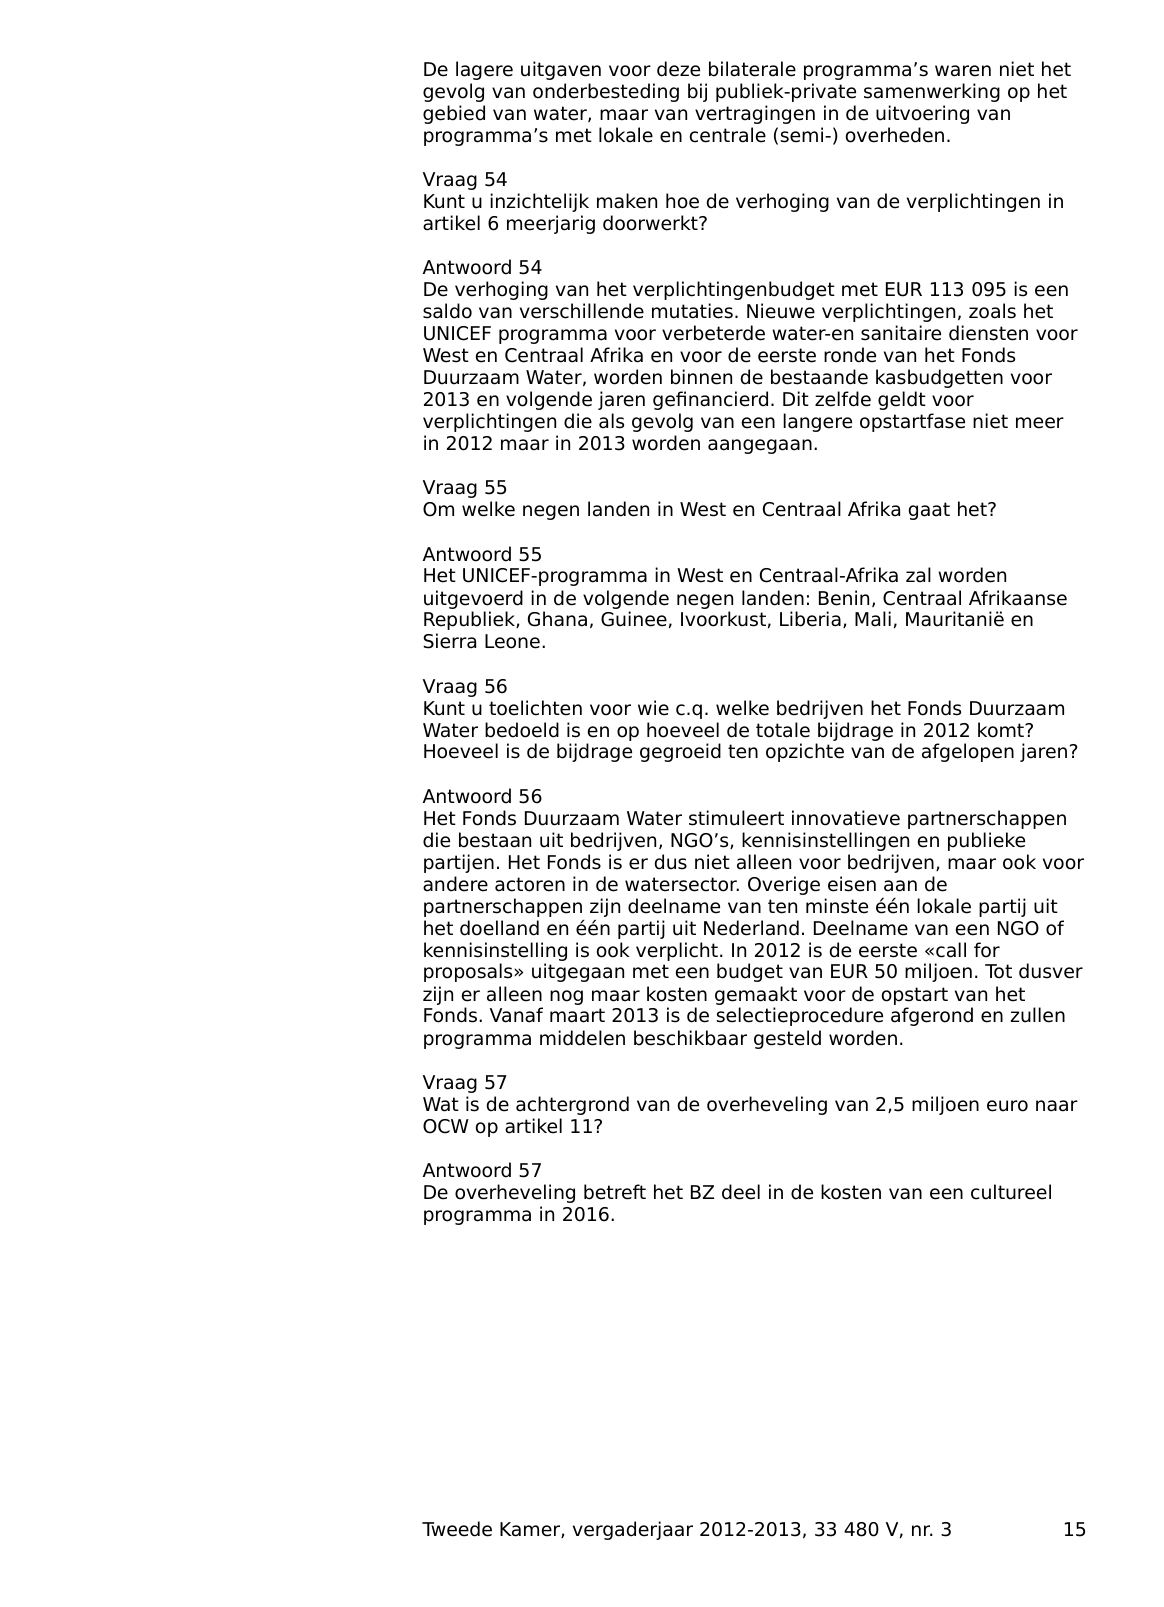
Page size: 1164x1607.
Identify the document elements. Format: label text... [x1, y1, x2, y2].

text De overheveling betreft het BZ deel in de kosten van een cultureel programma in 2016. [422, 1182, 1087, 1226]
text Het Fonds Duurzaam Water stimuleert innovatieve partnerschappen die bestaan uit bedrijven, NGO’s, kennisinstellingen en publieke partijen. Het Fonds is er dus niet alleen voor bedrijven, maar ook voor andere actoren in de watersector. Overige eisen aan de partnerschappen zijn deelname van ten minste één lokale partij uit het doelland en één partij uit Nederland. Deelname van een NGO of kennisinstelling is ook verplicht. In 2012 is de eerste «call for proposals» uitgegaan met een budget van EUR 50 miljoen. Tot dusver zijn er alleen nog maar kosten gemaakt voor de opstart van het Fonds. Vanaf maart 2013 is de selectieprocedure afgerond en zullen programma middelen beschikbaar gesteld worden. [422, 808, 1087, 1049]
text Antwoord 55 [422, 543, 1087, 565]
text Het UNICEF-programma in West en Centraal-Afrika zal worden uitgevoerd in de volgende negen landen: Benin, Centraal Afrikaanse Republiek, Ghana, Guinee, Ivoorkust, Liberia, Mali, Mauritanië en Sierra Leone. [422, 565, 1087, 653]
text Vraag 57 [422, 1072, 1087, 1093]
text De lagere uitgaven voor deze bilaterale programma’s waren niet het gevolg van onderbesteding bij publiek-private samenwerking op het gebied van water, maar van vertragingen in de uitvoering van programma’s met lokale en centrale (semi-) overheden. [422, 59, 1087, 147]
text Wat is de achtergrond van de overheveling van 2,5 miljoen euro naar OCW op artikel 11? [422, 1093, 1087, 1137]
text Vraag 55 [422, 477, 1087, 499]
text De verhoging van het verplichtingenbudget met EUR 113 095 is een saldo van verschillende mutaties. Nieuwe verplichtingen, zoals het UNICEF programma voor verbeterde water-en sanitaire diensten voor West en Centraal Afrika en voor de eerste ronde van het Fonds Duurzaam Water, worden binnen de bestaande kasbudgetten voor 2013 en volgende jaren gefinancierd. Dit zelfde geldt voor verplichtingen die als gevolg van een langere opstartfase niet meer in 2012 maar in 2013 worden aangegaan. [422, 279, 1087, 455]
text Antwoord 56 [422, 786, 1087, 808]
text Vraag 56 [422, 676, 1087, 697]
text Vraag 54 [422, 169, 1087, 191]
text Kunt u toelichten voor wie c.q. welke bedrijven het Fonds Duurzaam Water bedoeld is en op hoeveel de totale bijdrage in 2012 komt? Hoeveel is de bijdrage gegroeid ten opzichte van de afgelopen jaren? [422, 697, 1087, 763]
text Antwoord 57 [422, 1160, 1087, 1182]
text Kunt u inzichtelijk maken hoe de verhoging van de verplichtingen in artikel 6 meerjarig doorwerkt? [422, 191, 1087, 235]
text Om welke negen landen in West en Centraal Afrika gaat het? [422, 499, 1087, 521]
text Antwoord 54 [422, 257, 1087, 279]
